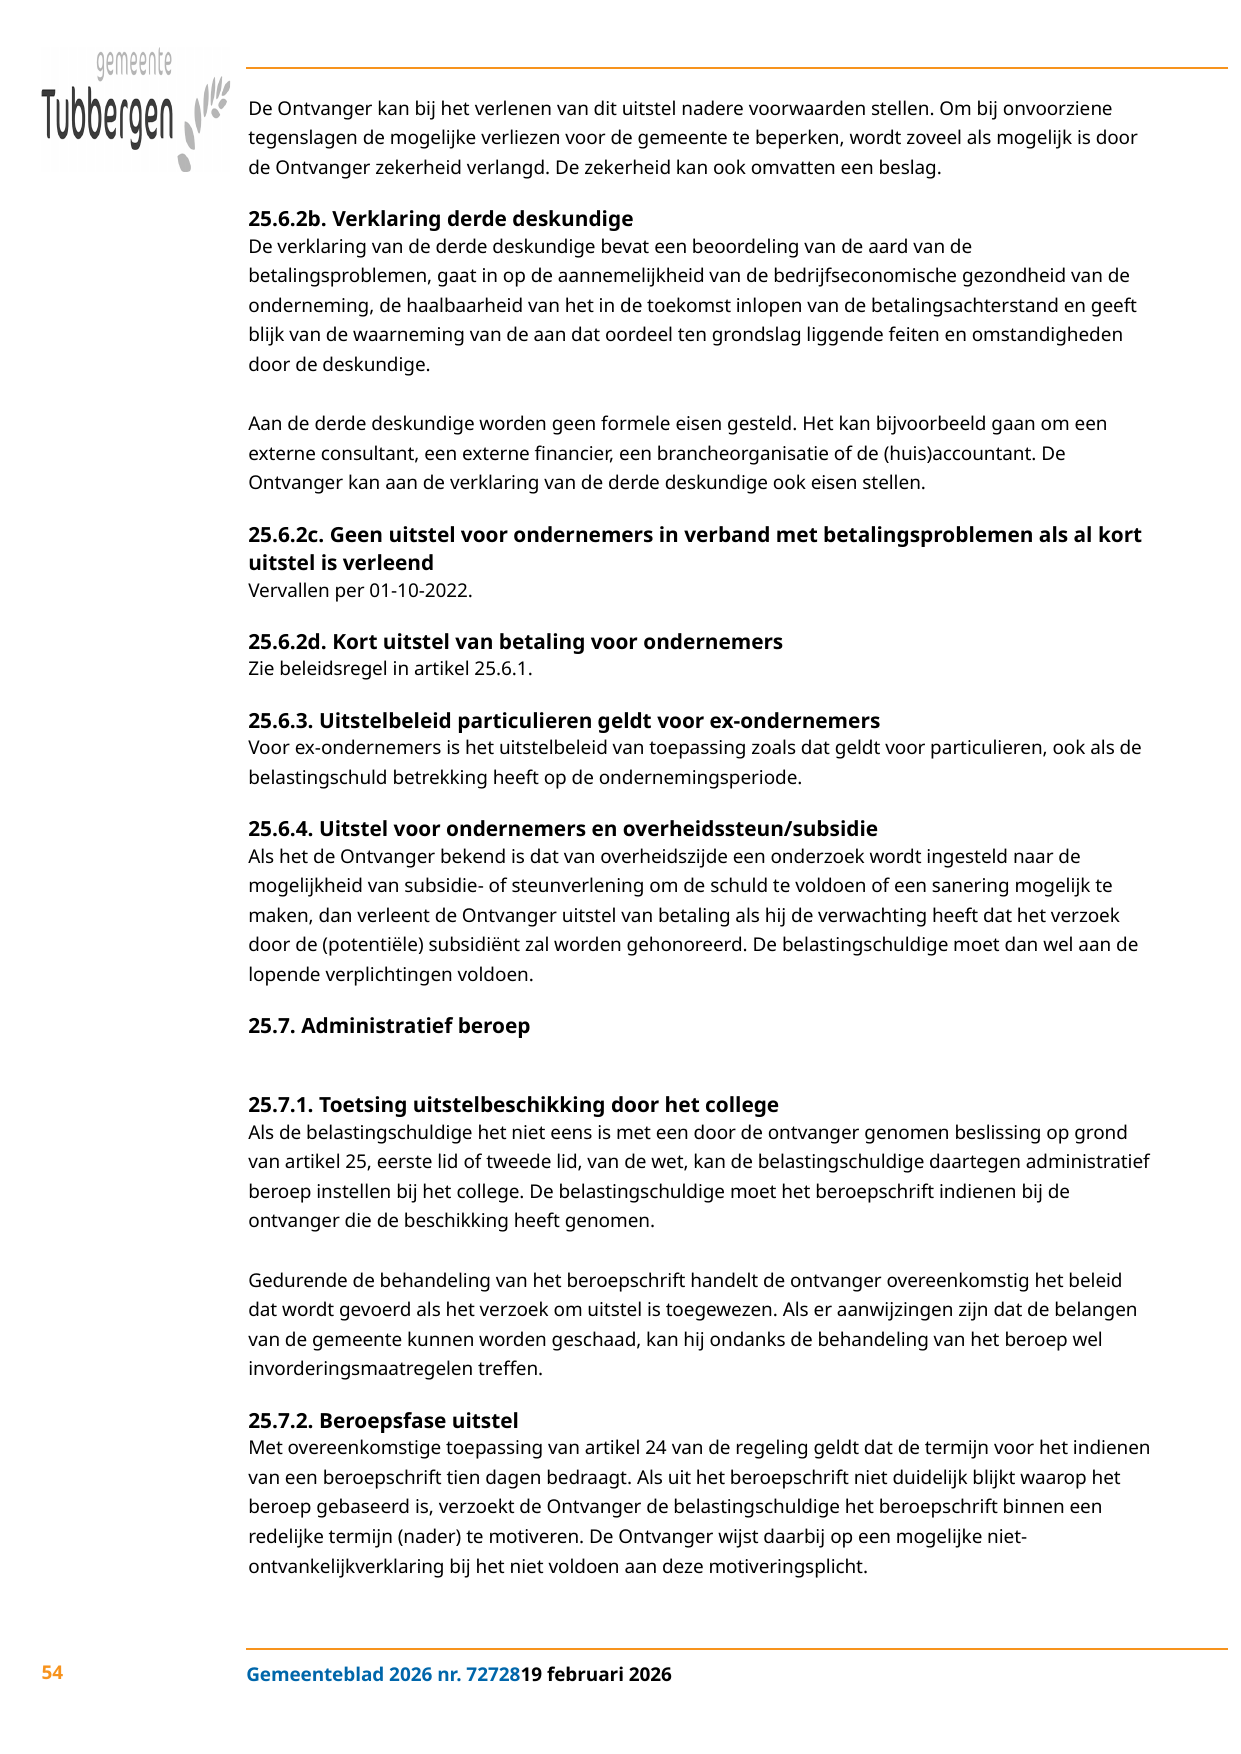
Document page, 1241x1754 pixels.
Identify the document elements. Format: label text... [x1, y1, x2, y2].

text Vervallen per 01-10-2022. [248, 577, 1152, 602]
text 25.7. Administratief beroep [248, 1012, 1152, 1040]
text 25.6.2b. Verklaring derde deskundige [248, 204, 1152, 233]
text Gedurende de behandeling van het beroepschrift handelt de ontvanger overeenkomstig het beleid dat wordt gevoerd als het verzoek om uitstel is toegewezen. Als er aanwijzingen zijn dat de belangen van de gemeente kunnen worden geschaad, kan hij ondanks de behandeling van het beroep wel invorderingsmaatregelen treffen. [248, 1267, 1152, 1381]
text 25.7.2. Beroepsfase uitstel [248, 1406, 1152, 1434]
text Als het de Ontvanger bekend is dat van overheidszijde een onderzoek wordt ingesteld naar de mogelijkheid van subsidie- of steunverlening om de schuld te voldoen of een sanering mogelijk te maken, dan verleent de Ontvanger uitstel van betaling als hij de verwachting heeft dat het verzoek door de (potentiële) subsidiënt zal worden gehonoreerd. De belastingschuldige moet dan wel aan de lopende verplichtingen voldoen. [248, 843, 1152, 987]
text 25.6.2c. Geen uitstel voor ondernemers in verband met betalingsproblemen als al kort uitstel is verleend [248, 520, 1152, 577]
text 25.6.3. Uitstelbeleid particulieren geldt voor ex-ondernemers [248, 706, 1152, 734]
text 25.6.2d. Kort uitstel van betaling voor ondernemers [248, 627, 1152, 656]
text Voor ex-ondernemers is het uitstelbeleid van toepassing zoals dat geldt voor particulieren, ook als de belastingschuld betrekking heeft op de ondernemingsperiode. [248, 734, 1152, 790]
text Zie beleidsregel in artikel 25.6.1. [248, 656, 1152, 681]
text De verklaring van de derde deskundige bevat een beoordeling van de aard van de betalingsproblemen, gaat in op de aannemelijkheid van de bedrijfseconomische gezondheid van de onderneming, de haalbaarheid van het in de toekomst inlopen van de betalingsachterstand en geeft blijk van de waarneming van de aan dat oordeel ten grondslag liggende feiten en omstandigheden door de deskundige. [248, 233, 1152, 377]
text De Ontvanger kan bij het verlenen van dit uitstel nadere voorwaarden stellen. Om bij onvoorziene tegenslagen de mogelijke verliezen voor de gemeente te beperken, wordt zoveel als mogelijk is door de Ontvanger zekerheid verlangd. De zekerheid kan ook omvatten een beslag. [248, 95, 1152, 180]
text Aan de derde deskundige worden geen formele eisen gesteld. Het kan bijvoorbeeld gaan om een externe consultant, een externe financier, een brancheorganisatie of de (huis)accountant. De Ontvanger kan aan de verklaring van de derde deskundige ook eisen stellen. [248, 410, 1152, 495]
text Als de belastingschuldige het niet eens is met een door de ontvanger genomen beslissing op grond van artikel 25, eerste lid of tweede lid, van de wet, kan de belastingschuldige daartegen administratief beroep instellen bij het college. De belastingschuldige moet het beroepschrift indienen bij de ontvanger die de beschikking heeft genomen. [248, 1119, 1152, 1233]
picture [41, 47, 231, 172]
text 25.6.4. Uitstel voor ondernemers en overheidssteun/subsidie [248, 814, 1152, 843]
text Met overeenkomstige toepassing van artikel 24 van de regeling geldt dat de termijn voor het indienen van een beroepschrift tien dagen bedraagt. Als uit het beroepschrift niet duidelijk blijkt waarop het beroep gebaseerd is, verzoekt de Ontvanger de belastingschuldige het beroepschrift binnen een redelijke termijn (nader) te motiveren. De Ontvanger wijst daarbij op een mogelijke niet-ontvankelijkverklaring bij het niet voldoen aan deze motiveringsplicht. [248, 1434, 1152, 1578]
text 25.7.1. Toetsing uitstelbeschikking door het college [248, 1091, 1152, 1119]
